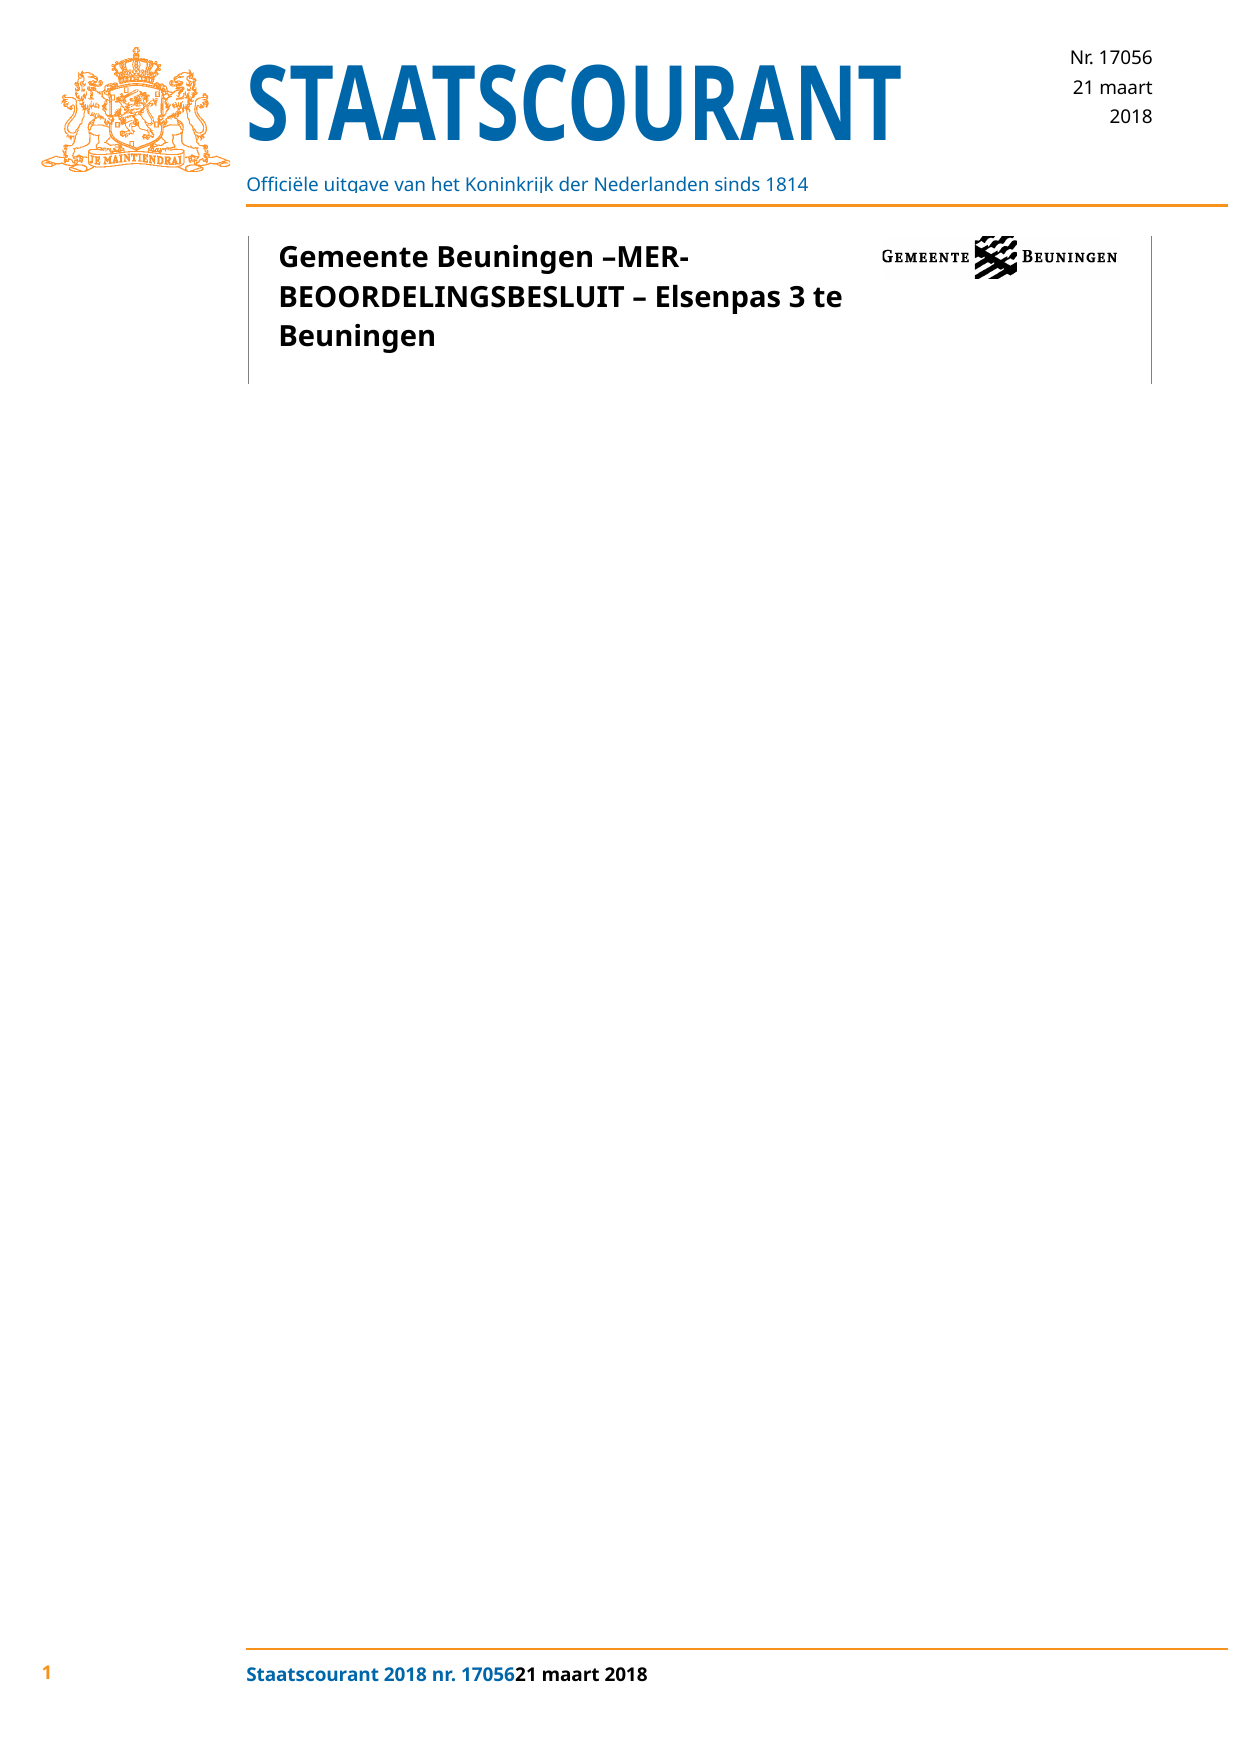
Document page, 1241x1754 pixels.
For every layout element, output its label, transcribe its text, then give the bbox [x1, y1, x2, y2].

picture [41, 47, 231, 172]
table_header [850, 236, 1151, 384]
table_header Gemeente Beuningen –MER-BEOORDELINGSBESLUIT – Elsenpas 3 te Beuningen [249, 236, 850, 384]
picture [882, 236, 1119, 279]
